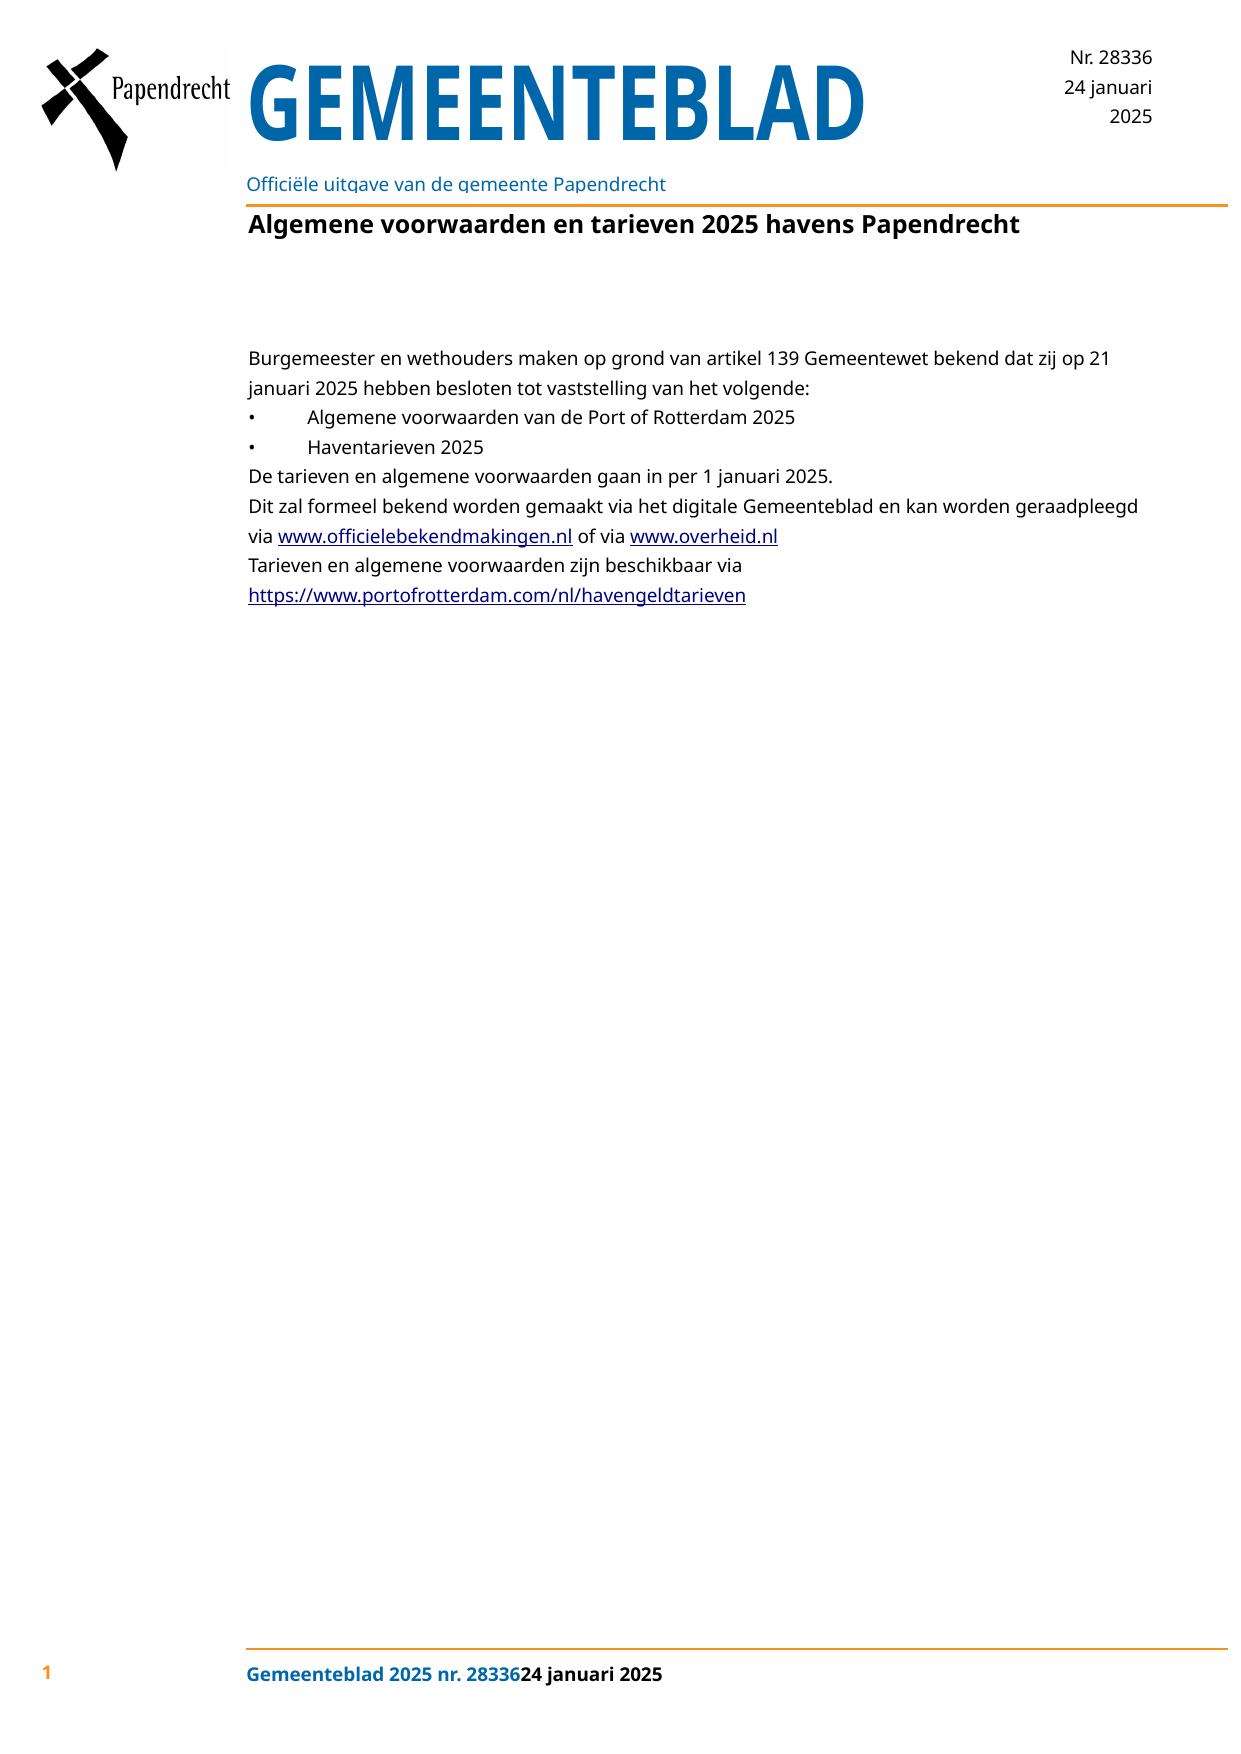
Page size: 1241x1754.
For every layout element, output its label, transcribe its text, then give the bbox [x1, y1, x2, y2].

text Algemene voorwaarden en tarieven 2025 havens Papendrecht [248, 207, 1152, 241]
picture [41, 47, 231, 172]
text https://www.portofrotterdam.com/nl/havengeldtarieven [248, 582, 1152, 608]
list Haventarieven 2025 [248, 434, 1152, 460]
text Tarieven en algemene voorwaarden zijn beschikbaar via [248, 552, 1152, 578]
list Algemene voorwaarden van de Port of Rotterdam 2025 [248, 404, 1152, 430]
text De tarieven en algemene voorwaarden gaan in per 1 januari 2025. [248, 464, 1152, 489]
text Dit zal formeel bekend worden gemaakt via het digitale Gemeenteblad en kan worden geraadpleegd via www.officielebekendmakingen.nl of via www.overheid.nl [248, 493, 1152, 548]
text Burgemeester en wethouders maken op grond van artikel 139 Gemeentewet bekend dat zij op 21 januari 2025 hebben besloten tot vaststelling van het volgende: [248, 345, 1152, 401]
